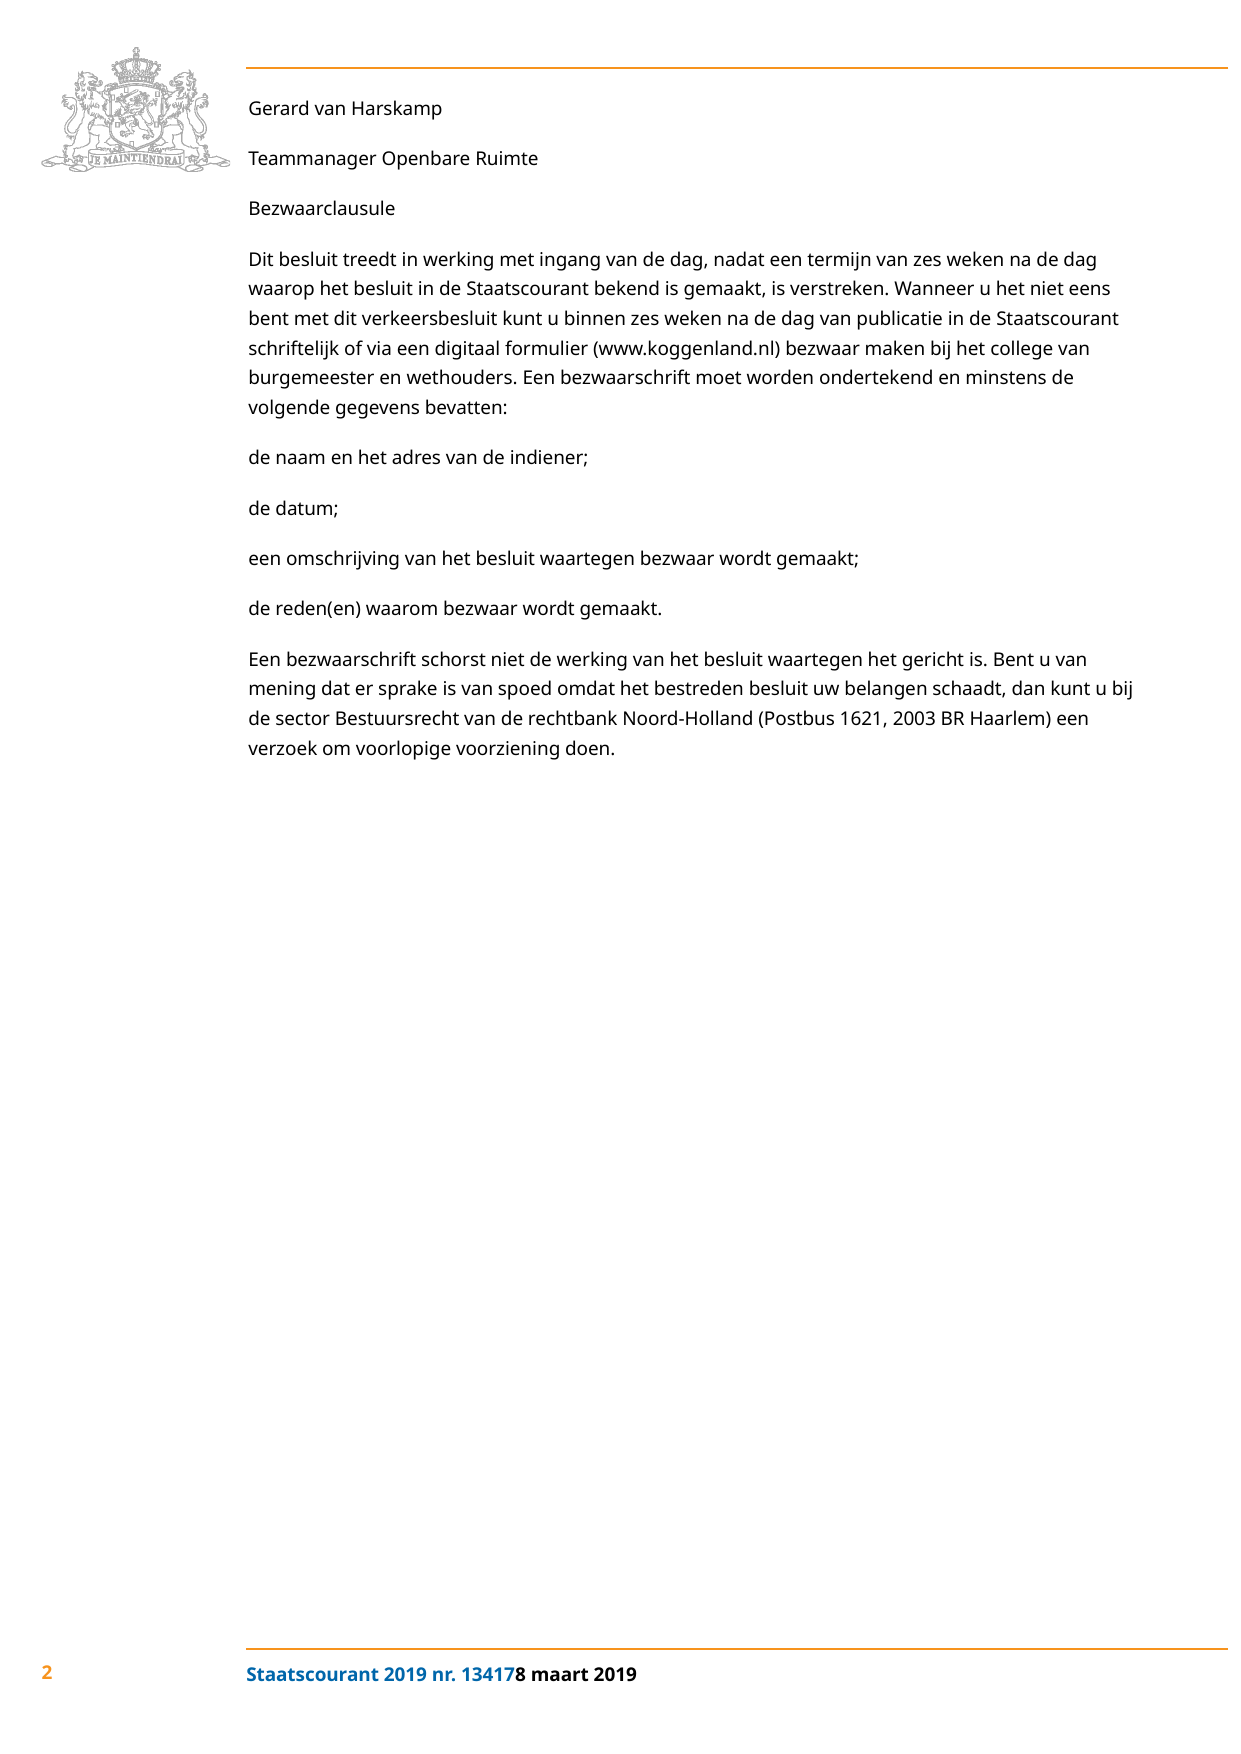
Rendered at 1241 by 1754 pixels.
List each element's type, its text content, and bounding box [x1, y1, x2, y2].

text de datum; [248, 495, 1152, 521]
text de reden(en) waarom bezwaar wordt gemaakt. [248, 596, 1152, 621]
text Bezwaarclausule [248, 196, 1152, 221]
text Dit besluit treedt in werking met ingang van de dag, nadat een termijn van zes weken na de dag waarop het besluit in de Staatscourant bekend is gemaakt, is verstreken. Wanneer u het niet eens bent met dit verkeersbesluit kunt u binnen zes weken na de dag van publicatie in de Staatscourant schriftelijk of via een digitaal formulier (www.koggenland.nl) bezwaar maken bij het college van burgemeester en wethouders. Een bezwaarschrift moet worden ondertekend en minstens de volgende gegevens bevatten: [248, 246, 1152, 420]
text de naam en het adres van de indiener; [248, 444, 1152, 470]
text Teammanager Openbare Ruimte [248, 145, 1152, 171]
text een omschrijving van het besluit waartegen bezwaar wordt gemaakt; [248, 545, 1152, 571]
text Een bezwaarschrift schorst niet de werking van het besluit waartegen het gericht is. Bent u van mening dat er sprake is van spoed omdat het bestreden besluit uw belangen schaadt, dan kunt u bij de sector Bestuursrecht van de rechtbank Noord-Holland (Postbus 1621, 2003 BR Haarlem) een verzoek om voorlopige voorziening doen. [248, 646, 1152, 761]
text Gerard van Harskamp [248, 95, 1152, 121]
picture [41, 47, 231, 172]
